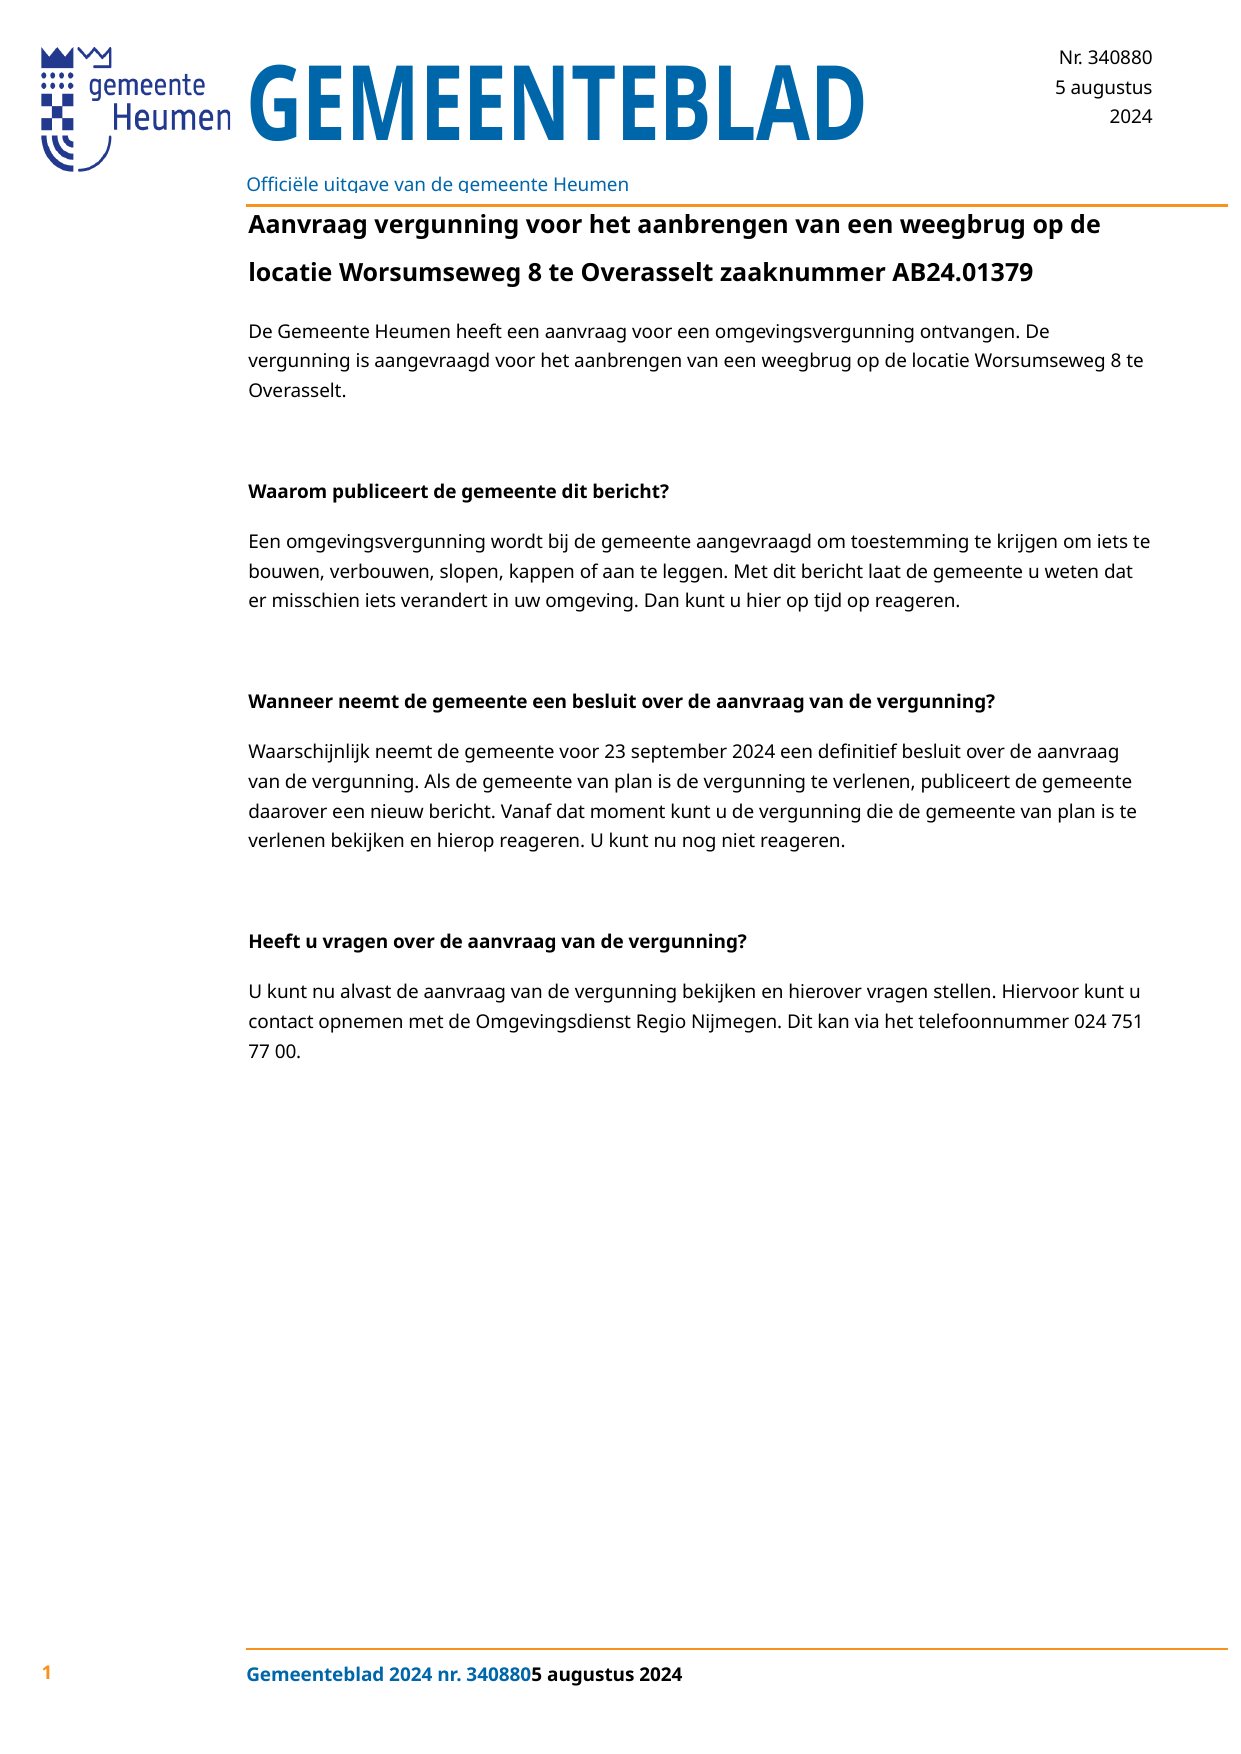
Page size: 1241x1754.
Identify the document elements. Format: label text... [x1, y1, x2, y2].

picture [41, 47, 231, 172]
text Een omgevingsvergunning wordt bij de gemeente aangevraagd om toestemming te krijgen om iets te bouwen, verbouwen, slopen, kappen of aan te leggen. Met dit bericht laat de gemeente u weten dat er misschien iets verandert in uw omgeving. Dan kunt u hier op tijd op reageren. [248, 528, 1152, 613]
text De Gemeente Heumen heeft een aanvraag voor een omgevingsvergunning ontvangen. De vergunning is aangevraagd voor het aanbrengen van een weegbrug op de locatie Worsumseweg 8 te Overasselt. [248, 318, 1152, 403]
text Wanneer neemt de gemeente een besluit over de aanvraag van de vergunning? [248, 688, 1152, 714]
text Waarom publiceert de gemeente dit bericht? [248, 478, 1152, 504]
text U kunt nu alvast de aanvraag van de vergunning bekijken en hierover vragen stellen. Hiervoor kunt u contact opnemen met de Omgevingsdienst Regio Nijmegen. Dit kan via het telefoonnummer 024 751 77 00. [248, 979, 1152, 1064]
text Heeft u vragen over de aanvraag van de vergunning? [248, 928, 1152, 954]
text Waarschijnlijk neemt de gemeente voor 23 september 2024 een definitief besluit over de aanvraag van de vergunning. Als de gemeente van plan is de vergunning te verlenen, publiceert de gemeente daarover een nieuw bericht. Vanaf dat moment kunt u de vergunning die de gemeente van plan is te verlenen bekijken en hierop reageren. U kunt nu nog niet reageren. [248, 739, 1152, 853]
text Aanvraag vergunning voor het aanbrengen van een weegbrug op de locatie Worsumseweg 8 te Overasselt zaaknummer AB24.01379 [248, 207, 1152, 288]
